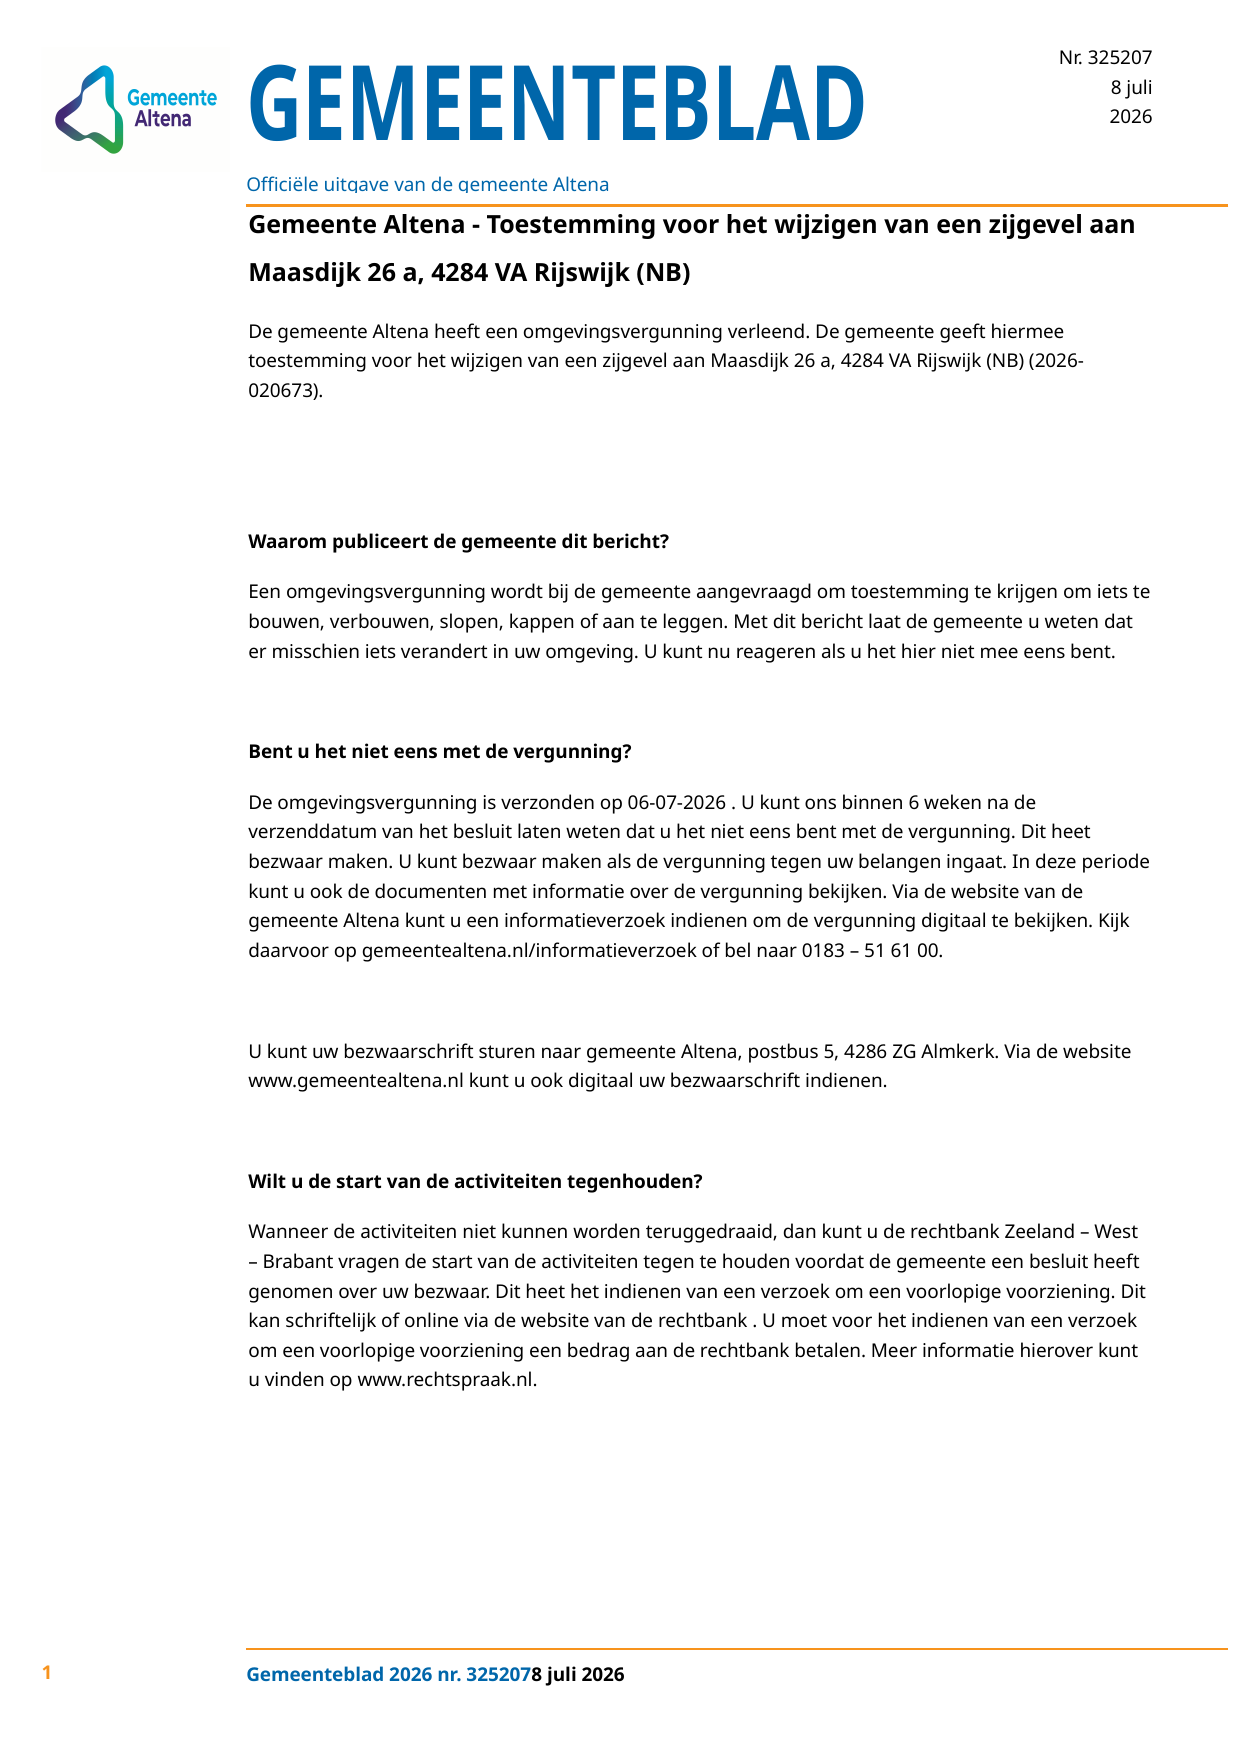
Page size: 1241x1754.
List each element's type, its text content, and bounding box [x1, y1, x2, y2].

text Waarom publiceert de gemeente dit bericht? [248, 528, 1152, 554]
text Bent u het niet eens met de vergunning? [248, 739, 1152, 764]
text De gemeente Altena heeft een omgevingsvergunning verleend. De gemeente geeft hiermee toestemming voor het wijzigen van een zijgevel aan Maasdijk 26 a, 4284 VA Rijswijk (NB) (2026-020673). [248, 318, 1152, 403]
text Een omgevingsvergunning wordt bij de gemeente aangevraagd om toestemming te krijgen om iets te bouwen, verbouwen, slopen, kappen of aan te leggen. Met dit bericht laat de gemeente u weten dat er misschien iets verandert in uw omgeving. U kunt nu reageren als u het hier niet mee eens bent. [248, 579, 1152, 664]
picture [41, 47, 231, 172]
text Wilt u de start van de activiteiten tegenhouden? [248, 1168, 1152, 1194]
text Gemeente Altena - Toestemming voor het wijzigen van een zijgevel aan Maasdijk 26 a, 4284 VA Rijswijk (NB) [248, 207, 1152, 288]
text U kunt uw bezwaarschrift sturen naar gemeente Altena, postbus 5, 4286 ZG Almkerk. Via de website www.gemeentealtena.nl kunt u ook digitaal uw bezwaarschrift indienen. [248, 1038, 1152, 1093]
text De omgevingsvergunning is verzonden op 06-07-2026 . U kunt ons binnen 6 weken na de verzenddatum van het besluit laten weten dat u het niet eens bent met de vergunning. Dit heet bezwaar maken. U kunt bezwaar maken als de vergunning tegen uw belangen ingaat. In deze periode kunt u ook de documenten met informatie over de vergunning bekijken. Via de website van de gemeente Altena kunt u een informatieverzoek indienen om de vergunning digitaal te bekijken. Kijk daarvoor op gemeentealtena.nl/informatieverzoek of bel naar 0183 – 51 61 00. [248, 789, 1152, 963]
text Wanneer de activiteiten niet kunnen worden teruggedraaid, dan kunt u de rechtbank Zeeland – West – Brabant vragen de start van de activiteiten tegen te houden voordat de gemeente een besluit heeft genomen over uw bezwaar. Dit heet het indienen van een verzoek om een voorlopige voorziening. Dit kan schriftelijk of online via de website van de rechtbank . U moet voor het indienen van een verzoek om een voorlopige voorziening een bedrag aan de rechtbank betalen. Meer informatie hierover kunt u vinden op www.rechtspraak.nl. [248, 1219, 1152, 1392]
